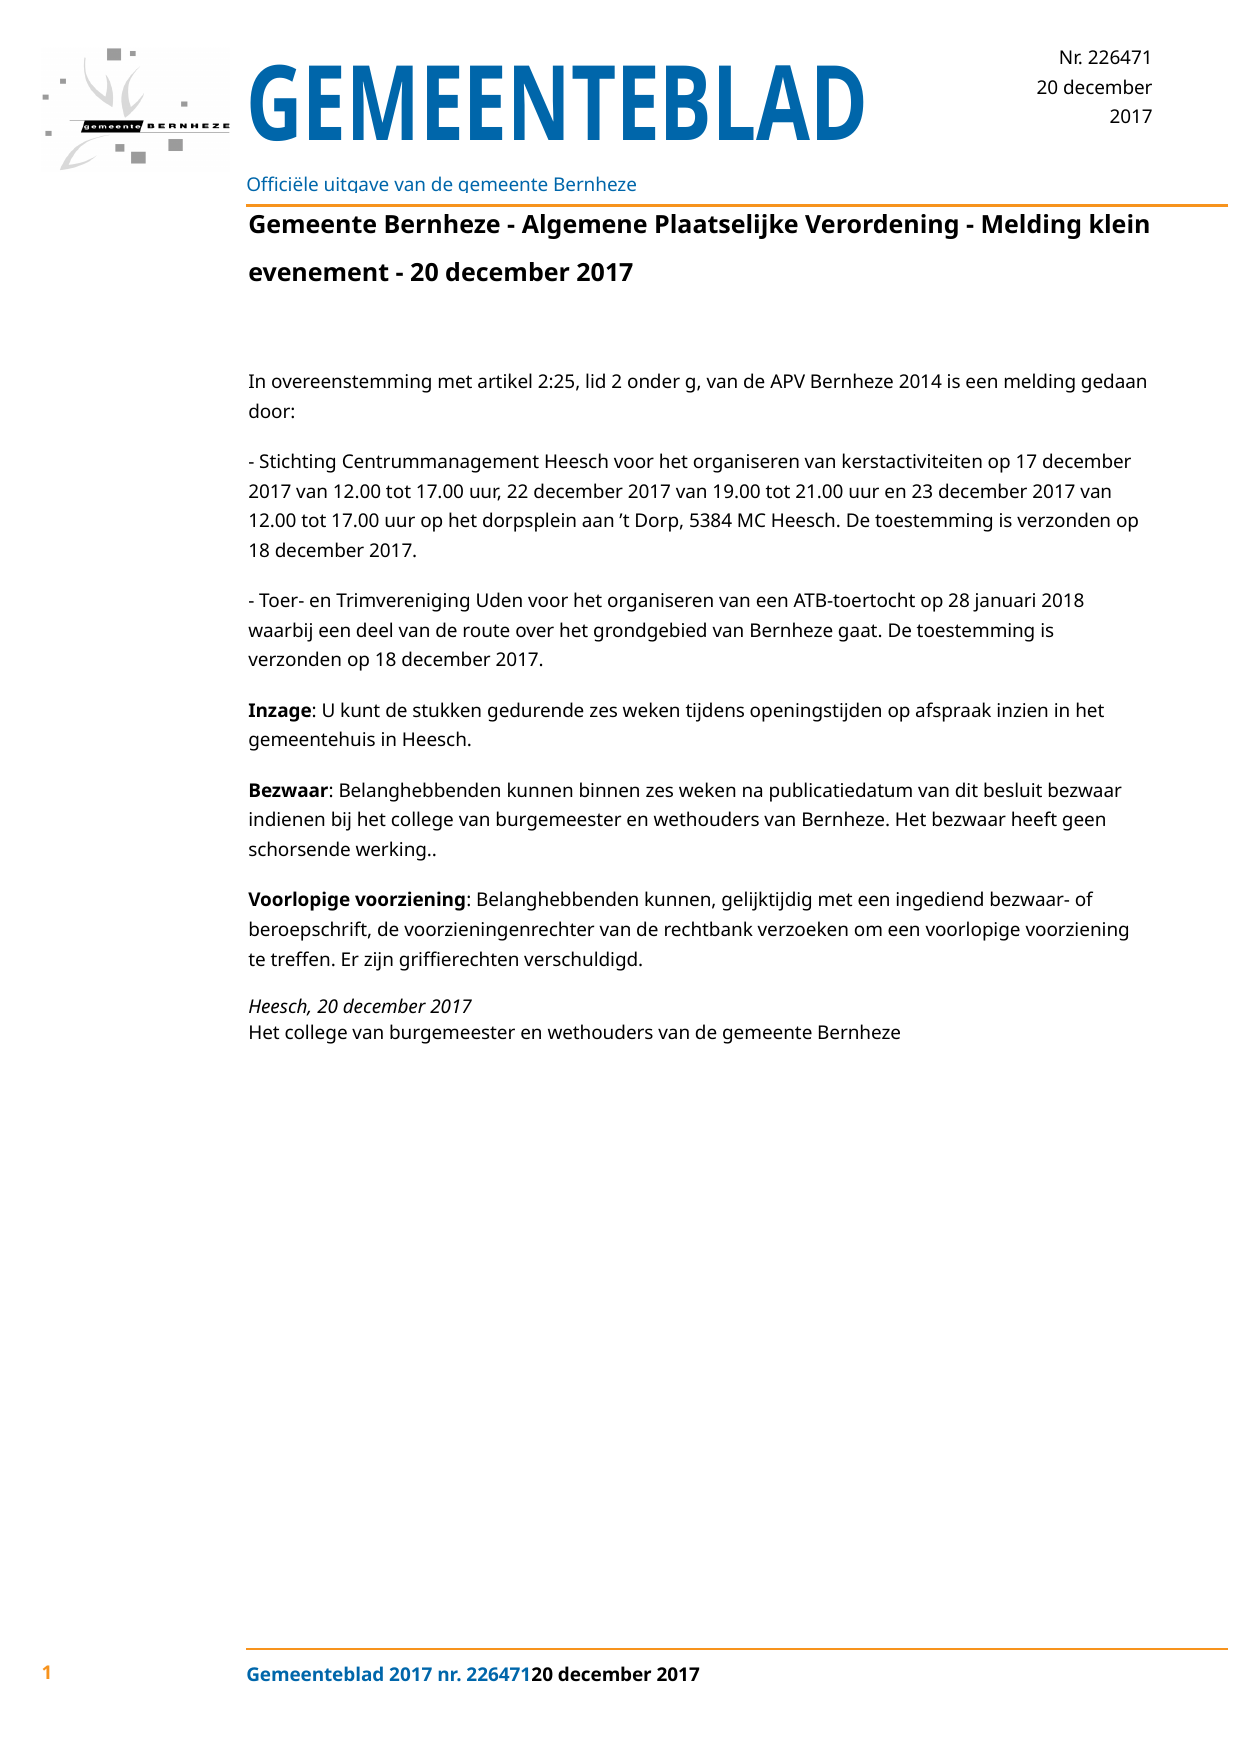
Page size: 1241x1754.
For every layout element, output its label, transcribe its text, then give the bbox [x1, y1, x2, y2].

text Inzage: U kunt de stukken gedurende zes weken tijdens openingstijden op afspraak inzien in het gemeentehuis in Heesch. [248, 697, 1152, 752]
text Voorlopige voorziening: Belanghebbenden kunnen, gelijktijdig met een ingediend bezwaar- of beroepschrift, de voorzieningenrechter van de rechtbank verzoeken om een voorlopige voorziening te treffen. Er zijn griffierechten verschuldigd. [248, 887, 1152, 972]
text - Toer- en Trimvereniging Uden voor het organiseren van een ATB-toertocht op 28 januari 2018 waarbij een deel van de route over het grondgebied van Bernheze gaat. De toestemming is verzonden op 18 december 2017. [248, 587, 1152, 672]
text - Stichting Centrummanagement Heesch voor het organiseren van kerstactiviteiten op 17 december 2017 van 12.00 tot 17.00 uur, 22 december 2017 van 19.00 tot 21.00 uur en 23 december 2017 van 12.00 tot 17.00 uur op het dorpsplein aan ’t Dorp, 5384 MC Heesch. De toestemming is verzonden op 18 december 2017. [248, 448, 1152, 563]
text Gemeente Bernheze - Algemene Plaatselijke Verordening - Melding klein evenement - 20 december 2017 [248, 207, 1152, 288]
text Bezwaar: Belanghebbenden kunnen binnen zes weken na publicatiedatum van dit besluit bezwaar indienen bij het college van burgemeester en wethouders van Bernheze. Het bezwaar heeft geen schorsende werking.. [248, 777, 1152, 862]
text Het college van burgemeester en wethouders van de gemeente Bernheze [248, 1019, 1152, 1045]
picture [41, 47, 231, 172]
text In overeenstemming met artikel 2:25, lid 2 onder g, van de APV Bernheze 2014 is een melding gedaan door: [248, 368, 1152, 424]
text Heesch, 20 december 2017 [248, 994, 1152, 1019]
